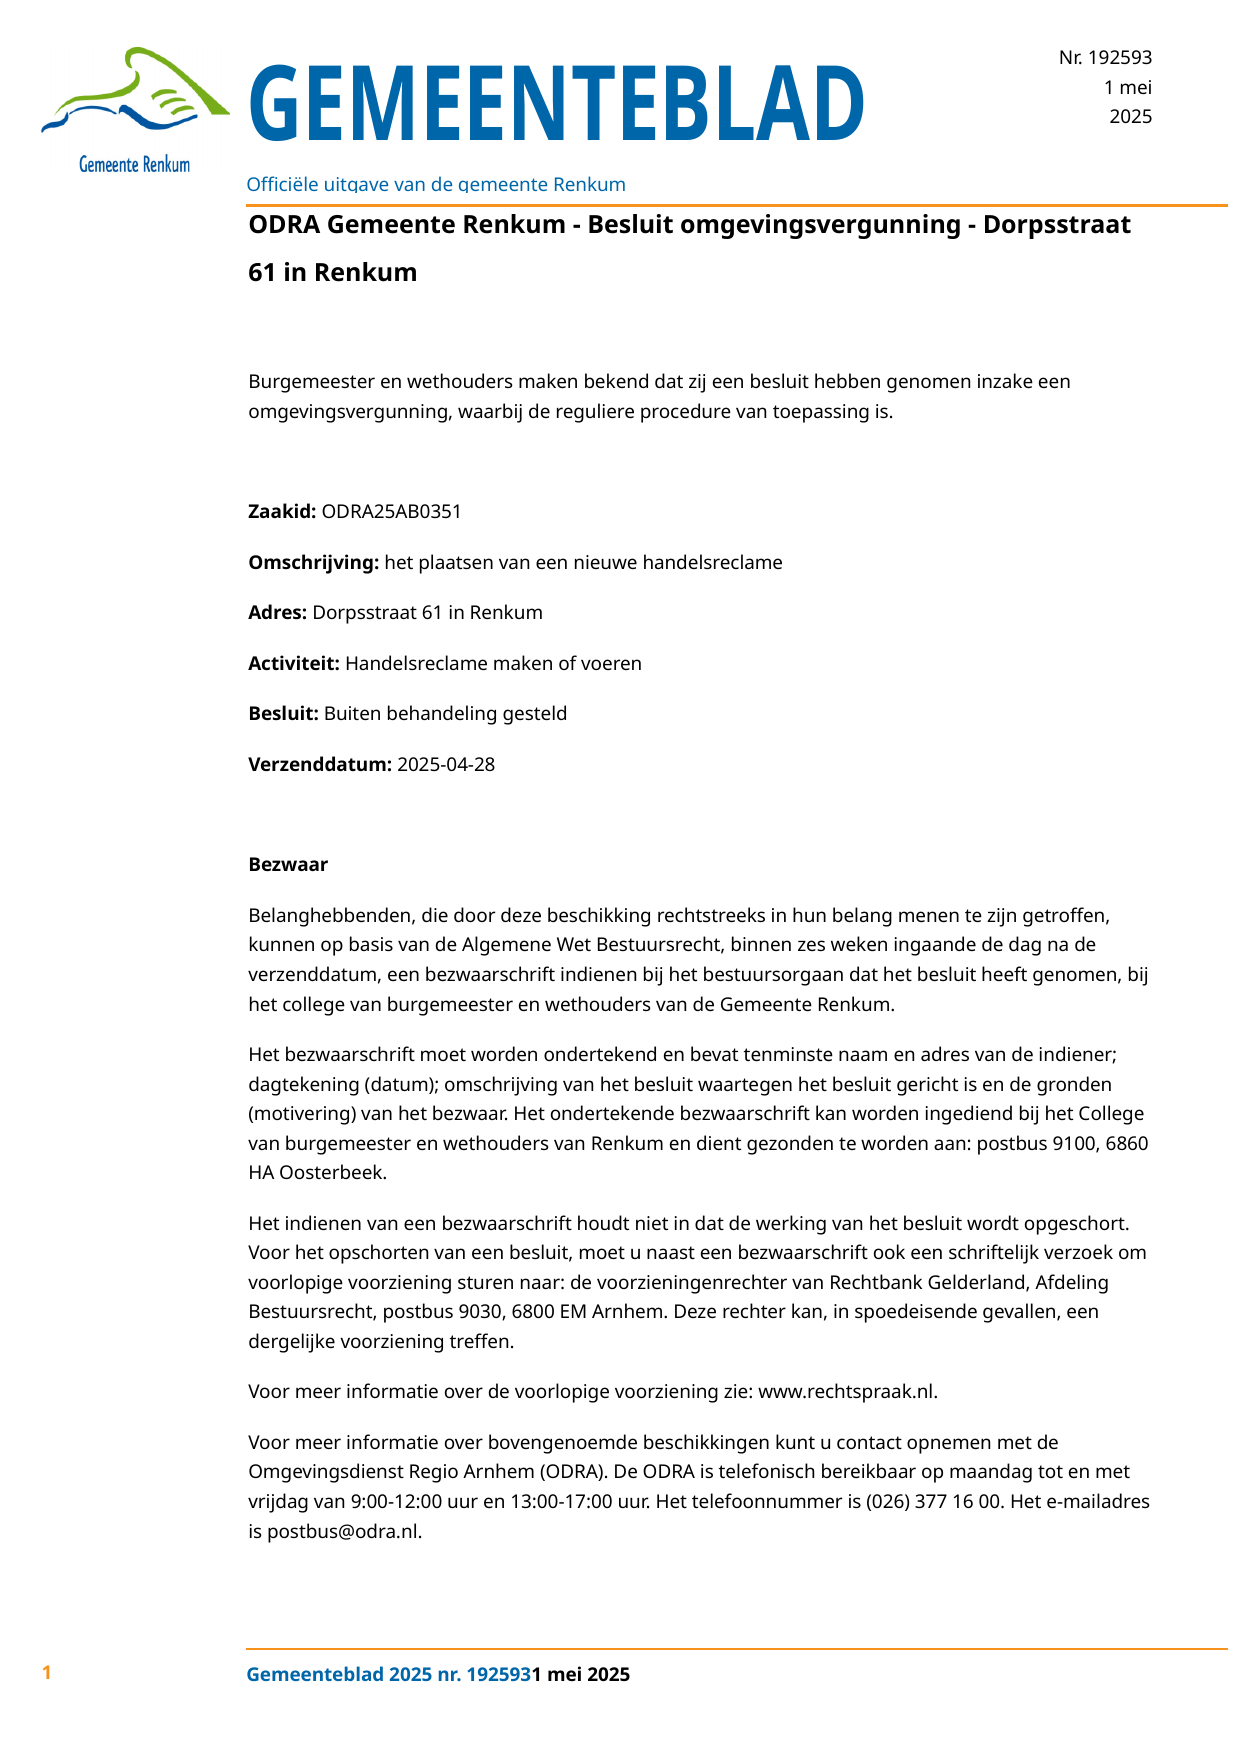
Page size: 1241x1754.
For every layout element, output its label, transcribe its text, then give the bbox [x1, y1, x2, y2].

text ODRA Gemeente Renkum - Besluit omgevingsvergunning - Dorpsstraat 61 in Renkum [248, 207, 1152, 288]
text Voor meer informatie over bovengenoemde beschikkingen kunt u contact opnemen met de Omgevingsdienst Regio Arnhem (ODRA). De ODRA is telefonisch bereikbaar op maandag tot en met vrijdag van 9:00-12:00 uur en 13:00-17:00 uur. Het telefoonnummer is (026) 377 16 00. Het e-mailadres is postbus@odra.nl. [248, 1429, 1152, 1544]
text Belanghebbenden, die door deze beschikking rechtstreeks in hun belang menen te zijn getroffen, kunnen op basis van de Algemene Wet Bestuursrecht, binnen zes weken ingaande de dag na de verzenddatum, een bezwaarschrift indienen bij het bestuursorgaan dat het besluit heeft genomen, bij het college van burgemeester en wethouders van de Gemeente Renkum. [248, 902, 1152, 1017]
text Activiteit: Handelsreclame maken of voeren [248, 650, 1152, 676]
text Zaakid: ODRA25AB0351 [248, 499, 1152, 524]
text Omschrijving: het plaatsen van een nieuwe handelsreclame [248, 549, 1152, 575]
text Voor meer informatie over de voorlopige voorziening zie: www.rechtspraak.nl. [248, 1379, 1152, 1404]
text Bezwaar [248, 852, 1152, 877]
text Adres: Dorpsstraat 61 in Renkum [248, 599, 1152, 625]
text Het bezwaarschrift moet worden ondertekend en bevat tenminste naam en adres van de indiener; dagtekening (datum); omschrijving van het besluit waartegen het besluit gericht is en de gronden (motivering) van het bezwaar. Het ondertekende bezwaarschrift kan worden ingediend bij het College van burgemeester en wethouders van Renkum en dient gezonden te worden aan: postbus 9100, 6860 HA Oosterbeek. [248, 1041, 1152, 1185]
text Besluit: Buiten behandeling gesteld [248, 700, 1152, 726]
text Burgemeester en wethouders maken bekend dat zij een besluit hebben genomen inzake een omgevingsvergunning, waarbij de reguliere procedure van toepassing is. [248, 368, 1152, 424]
text Verzenddatum: 2025-04-28 [248, 751, 1152, 777]
picture [41, 47, 231, 172]
text Het indienen van een bezwaarschrift houdt niet in dat de werking van het besluit wordt opgeschort. Voor het opschorten van een besluit, moet u naast een bezwaarschrift ook een schriftelijk verzoek om voorlopige voorziening sturen naar: de voorzieningenrechter van Rechtbank Gelderland, Afdeling Bestuursrecht, postbus 9030, 6800 EM Arnhem. Deze rechter kan, in spoedeisende gevallen, een dergelijke voorziening treffen. [248, 1210, 1152, 1354]
